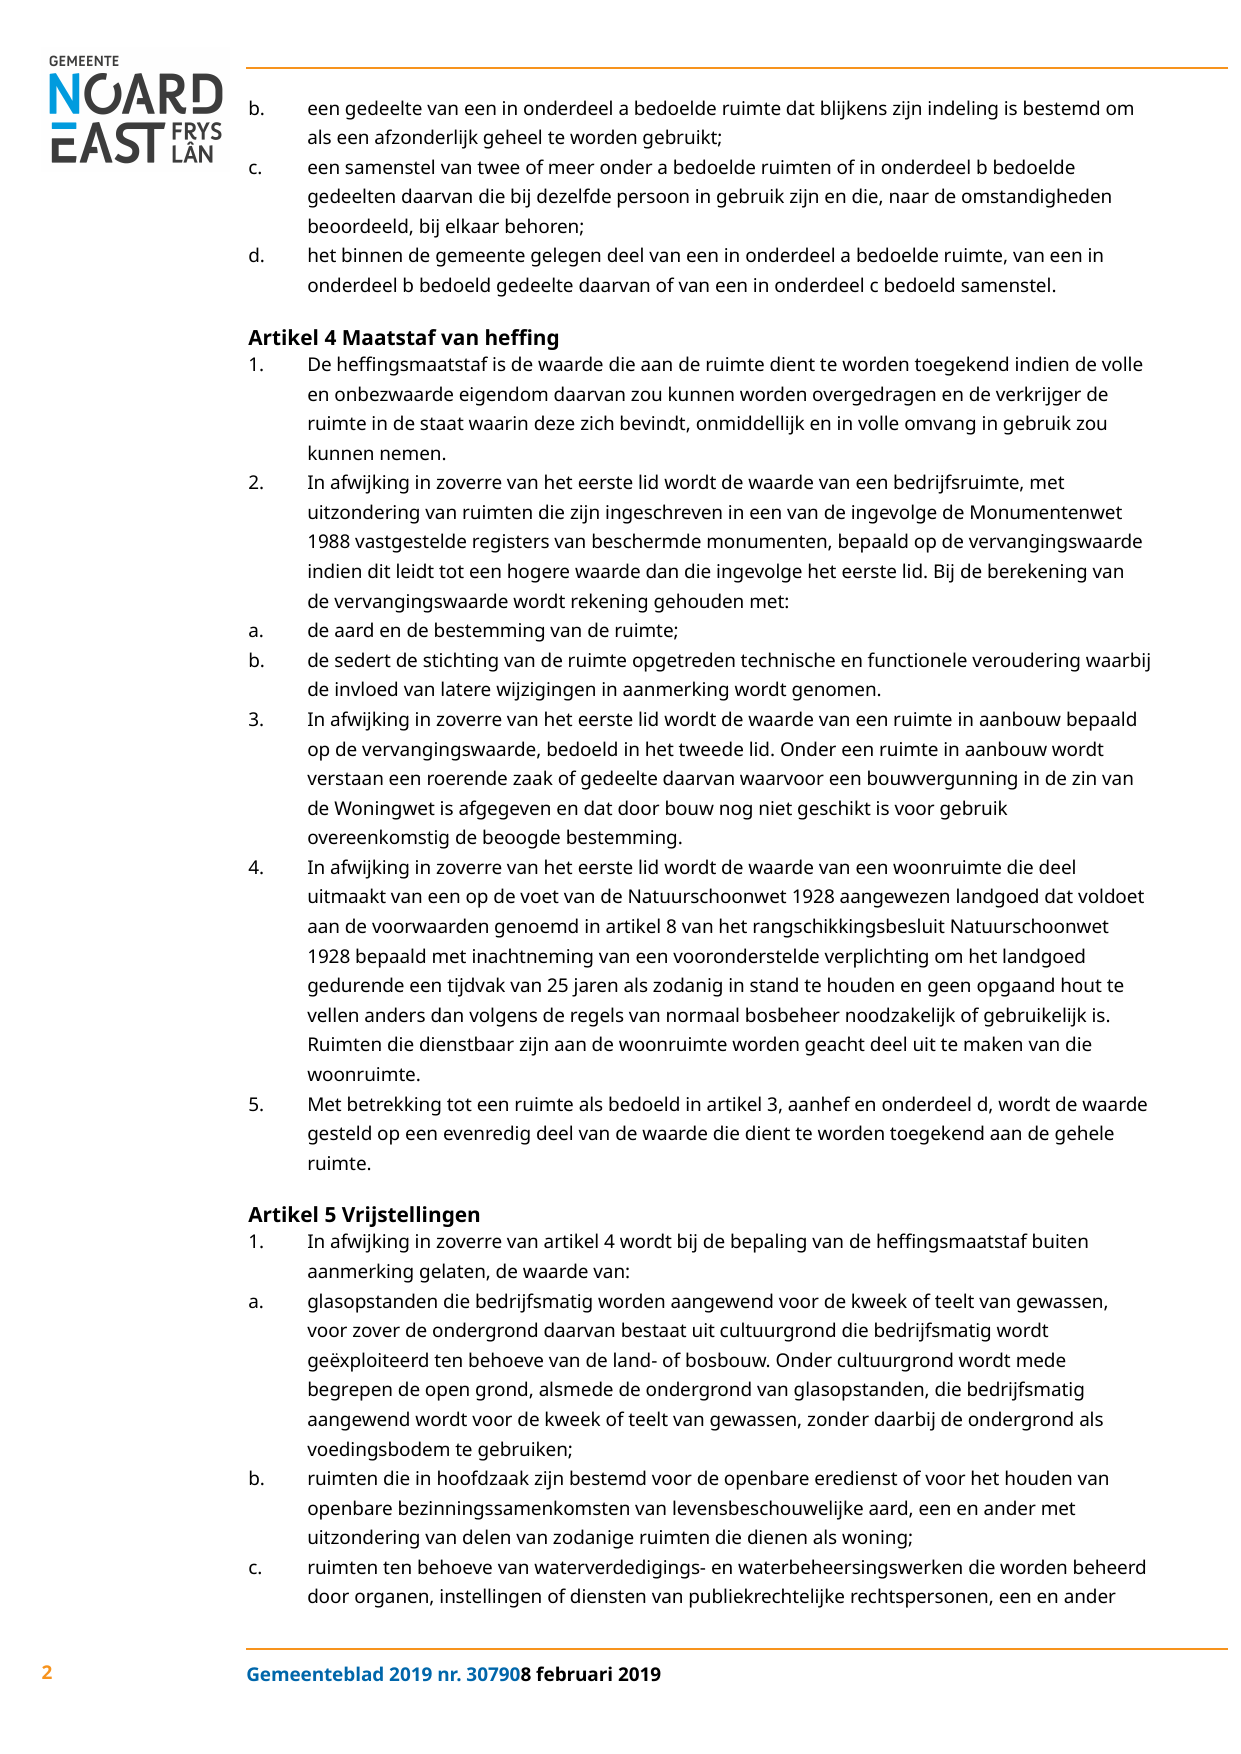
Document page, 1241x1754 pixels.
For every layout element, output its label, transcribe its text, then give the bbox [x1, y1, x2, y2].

list een samenstel van twee of meer onder a bedoelde ruimten of in onderdeel b bedoelde gedeelten daarvan die bij dezelfde persoon in gebruik zijn en die, naar de omstandigheden beoordeeld, bij elkaar behoren; [248, 154, 1152, 239]
list de sedert de stichting van de ruimte opgetreden technische en functionele veroudering waarbij de invloed van latere wijzigingen in aanmerking wordt genomen. [248, 647, 1152, 702]
list In afwijking in zoverre van het eerste lid wordt de waarde van een woonruimte die deel uitmaakt van een op de voet van de Natuurschoonwet 1928 aangewezen landgoed dat voldoet aan de voorwaarden genoemd in artikel 8 van het rangschikkingsbesluit Natuurschoonwet 1928 bepaald met inachtneming van een vooronderstelde verplichting om het landgoed gedurende een tijdvak van 25 jaren als zodanig in stand te houden en geen opgaand hout te vellen anders dan volgens de regels van normaal bosbeheer noodzakelijk of gebruikelijk is. Ruimten die dienstbaar zijn aan de woonruimte worden geacht deel uit te maken van die woonruimte. [248, 854, 1152, 1087]
list De heffingsmaatstaf is de waarde die aan de ruimte dient te worden toegekend indien de volle en onbezwaarde eigendom daarvan zou kunnen worden overgedragen en de verkrijger de ruimte in de staat waarin deze zich bevindt, onmiddellijk en in volle omvang in gebruik zou kunnen nemen. [248, 351, 1152, 466]
list het binnen de gemeente gelegen deel van een in onderdeel a bedoelde ruimte, van een in onderdeel b bedoeld gedeelte daarvan of van een in onderdeel c bedoeld samenstel. [248, 243, 1152, 298]
text Artikel 4 Maatstaf van heffing [248, 323, 1152, 351]
text Artikel 5 Vrijstellingen [248, 1200, 1152, 1229]
list glasopstanden die bedrijfsmatig worden aangewend voor de kweek of teelt van gewassen, voor zover de ondergrond daarvan bestaat uit cultuurgrond die bedrijfsmatig wordt geëxploiteerd ten behoeve van de land- of bosbouw. Onder cultuurgrond wordt mede begrepen de open grond, alsmede de ondergrond van glasopstanden, die bedrijfsmatig aangewend wordt voor de kweek of teelt van gewassen, zonder daarbij de ondergrond als voedingsbodem te gebruiken; [248, 1288, 1152, 1462]
list ruimten ten behoeve van waterverdedigings- en waterbeheersingswerken die worden beheerd door organen, instellingen of diensten van publiekrechtelijke rechtspersonen, een en ander [248, 1554, 1152, 1609]
list Met betrekking tot een ruimte als bedoeld in artikel 3, aanhef en onderdeel d, wordt de waarde gesteld op een evenredig deel van de waarde die dient te worden toegekend aan de gehele ruimte. [248, 1091, 1152, 1176]
list In afwijking in zoverre van het eerste lid wordt de waarde van een ruimte in aanbouw bepaald op de vervangingswaarde, bedoeld in het tweede lid. Onder een ruimte in aanbouw wordt verstaan een roerende zaak of gedeelte daarvan waarvoor een bouwvergunning in de zin van de Woningwet is afgegeven en dat door bouw nog niet geschikt is voor gebruik overeenkomstig de beoogde bestemming. [248, 706, 1152, 850]
list In afwijking in zoverre van het eerste lid wordt de waarde van een bedrijfsruimte, met uitzondering van ruimten die zijn ingeschreven in een van de ingevolge de Monumentenwet 1988 vastgestelde registers van beschermde monumenten, bepaald op de vervangingswaarde indien dit leidt tot een hogere waarde dan die ingevolge het eerste lid. Bij de berekening van de vervangingswaarde wordt rekening gehouden met: [248, 469, 1152, 613]
list In afwijking in zoverre van artikel 4 wordt bij de bepaling van de heffingsmaatstaf buiten aanmerking gelaten, de waarde van: [248, 1229, 1152, 1284]
list de aard en de bestemming van de ruimte; [248, 617, 1152, 643]
list ruimten die in hoofdzaak zijn bestemd voor de openbare eredienst of voor het houden van openbare bezinningssamenkomsten van levensbeschouwelijke aard, een en ander met uitzondering van delen van zodanige ruimten die dienen als woning; [248, 1465, 1152, 1550]
picture [41, 47, 231, 172]
list een gedeelte van een in onderdeel a bedoelde ruimte dat blijkens zijn indeling is bestemd om als een afzonderlijk geheel te worden gebruikt; [248, 95, 1152, 150]
